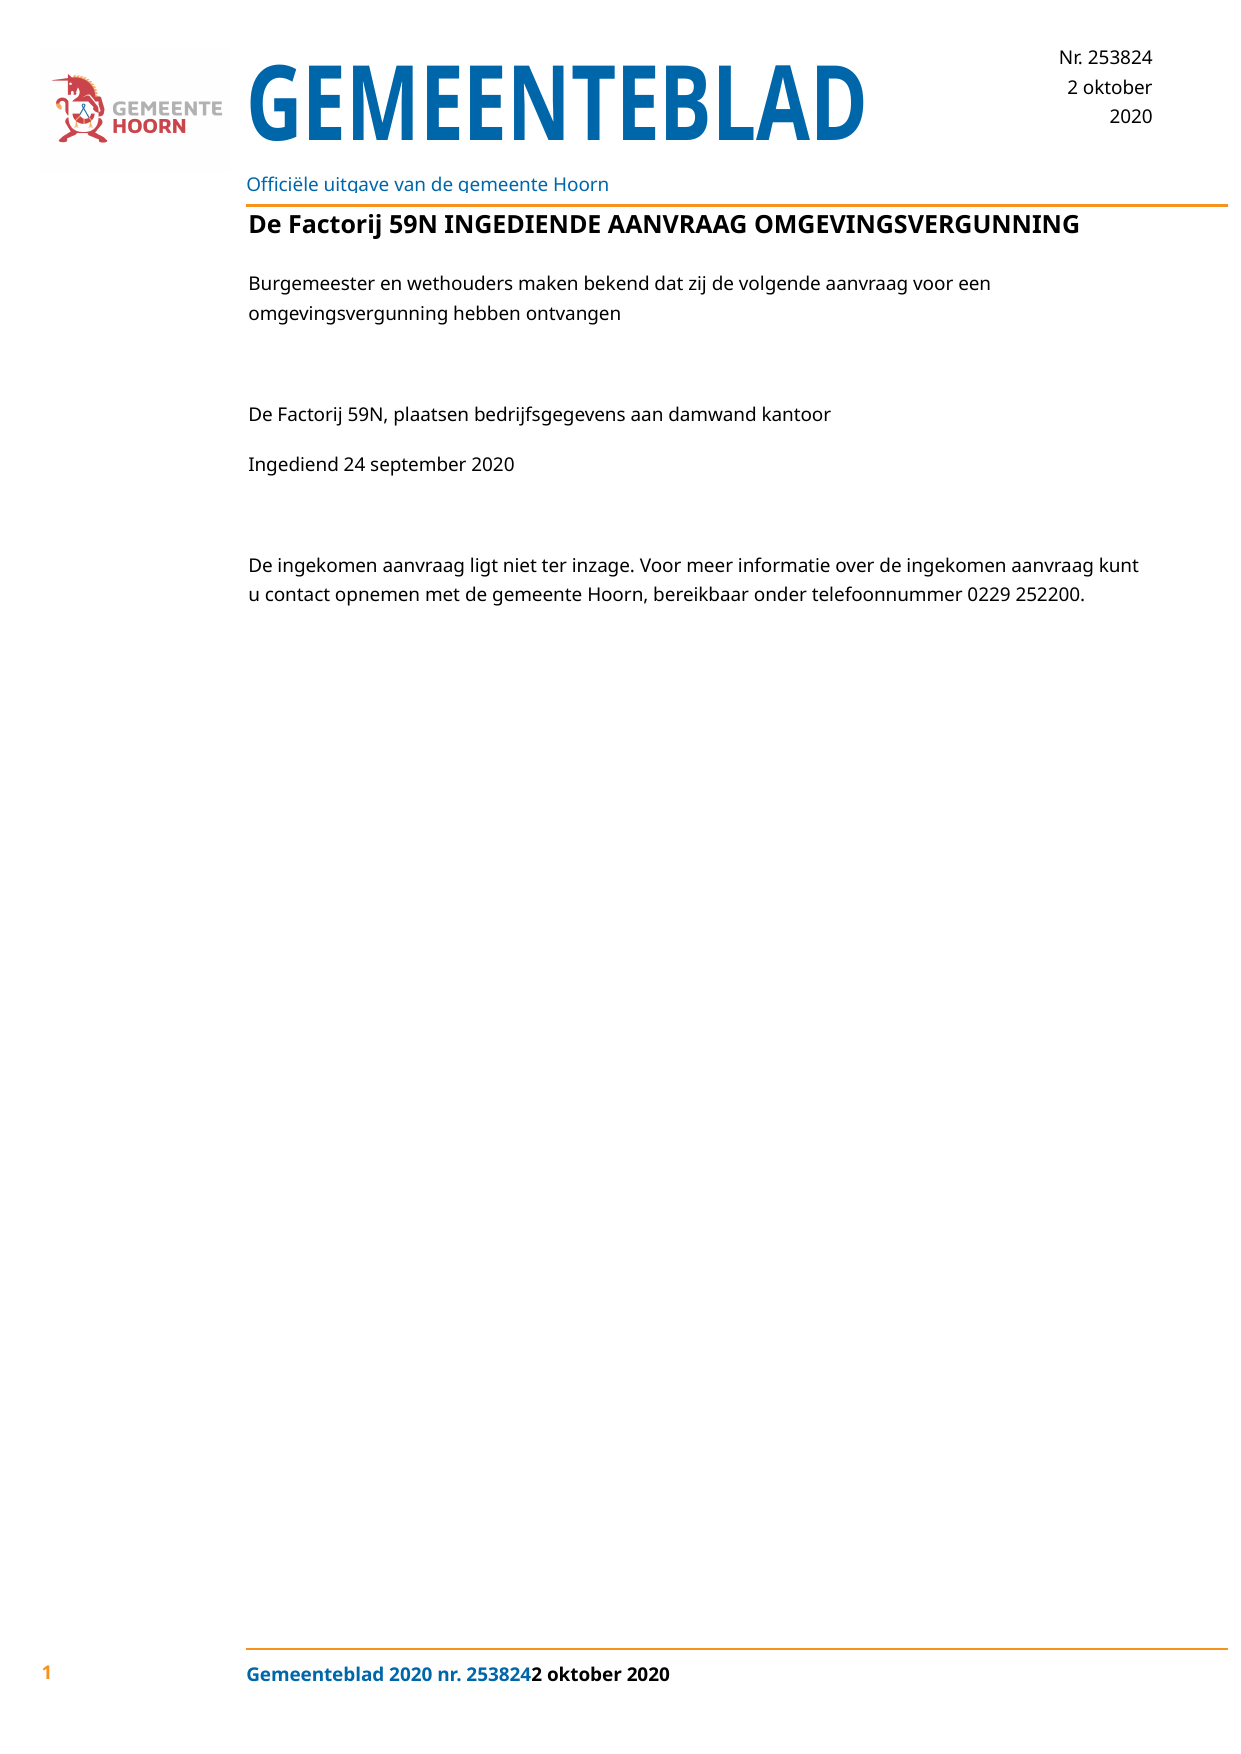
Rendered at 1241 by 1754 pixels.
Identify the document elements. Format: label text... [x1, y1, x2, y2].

text De Factorij 59N, plaatsen bedrijfsgegevens aan damwand kantoor [248, 401, 1152, 426]
text Ingediend 24 september 2020 [248, 451, 1152, 477]
text De ingekomen aanvraag ligt niet ter inzage. Voor meer informatie over de ingekomen aanvraag kunt u contact opnemen met de gemeente Hoorn, bereikbaar onder telefoonnummer 0229 252200. [248, 552, 1152, 607]
picture [41, 47, 231, 172]
text Burgemeester en wethouders maken bekend dat zij de volgende aanvraag voor een omgevingsvergunning hebben ontvangen [248, 270, 1152, 326]
text De Factorij 59N INGEDIENDE AANVRAAG OMGEVINGSVERGUNNING [248, 207, 1152, 241]
